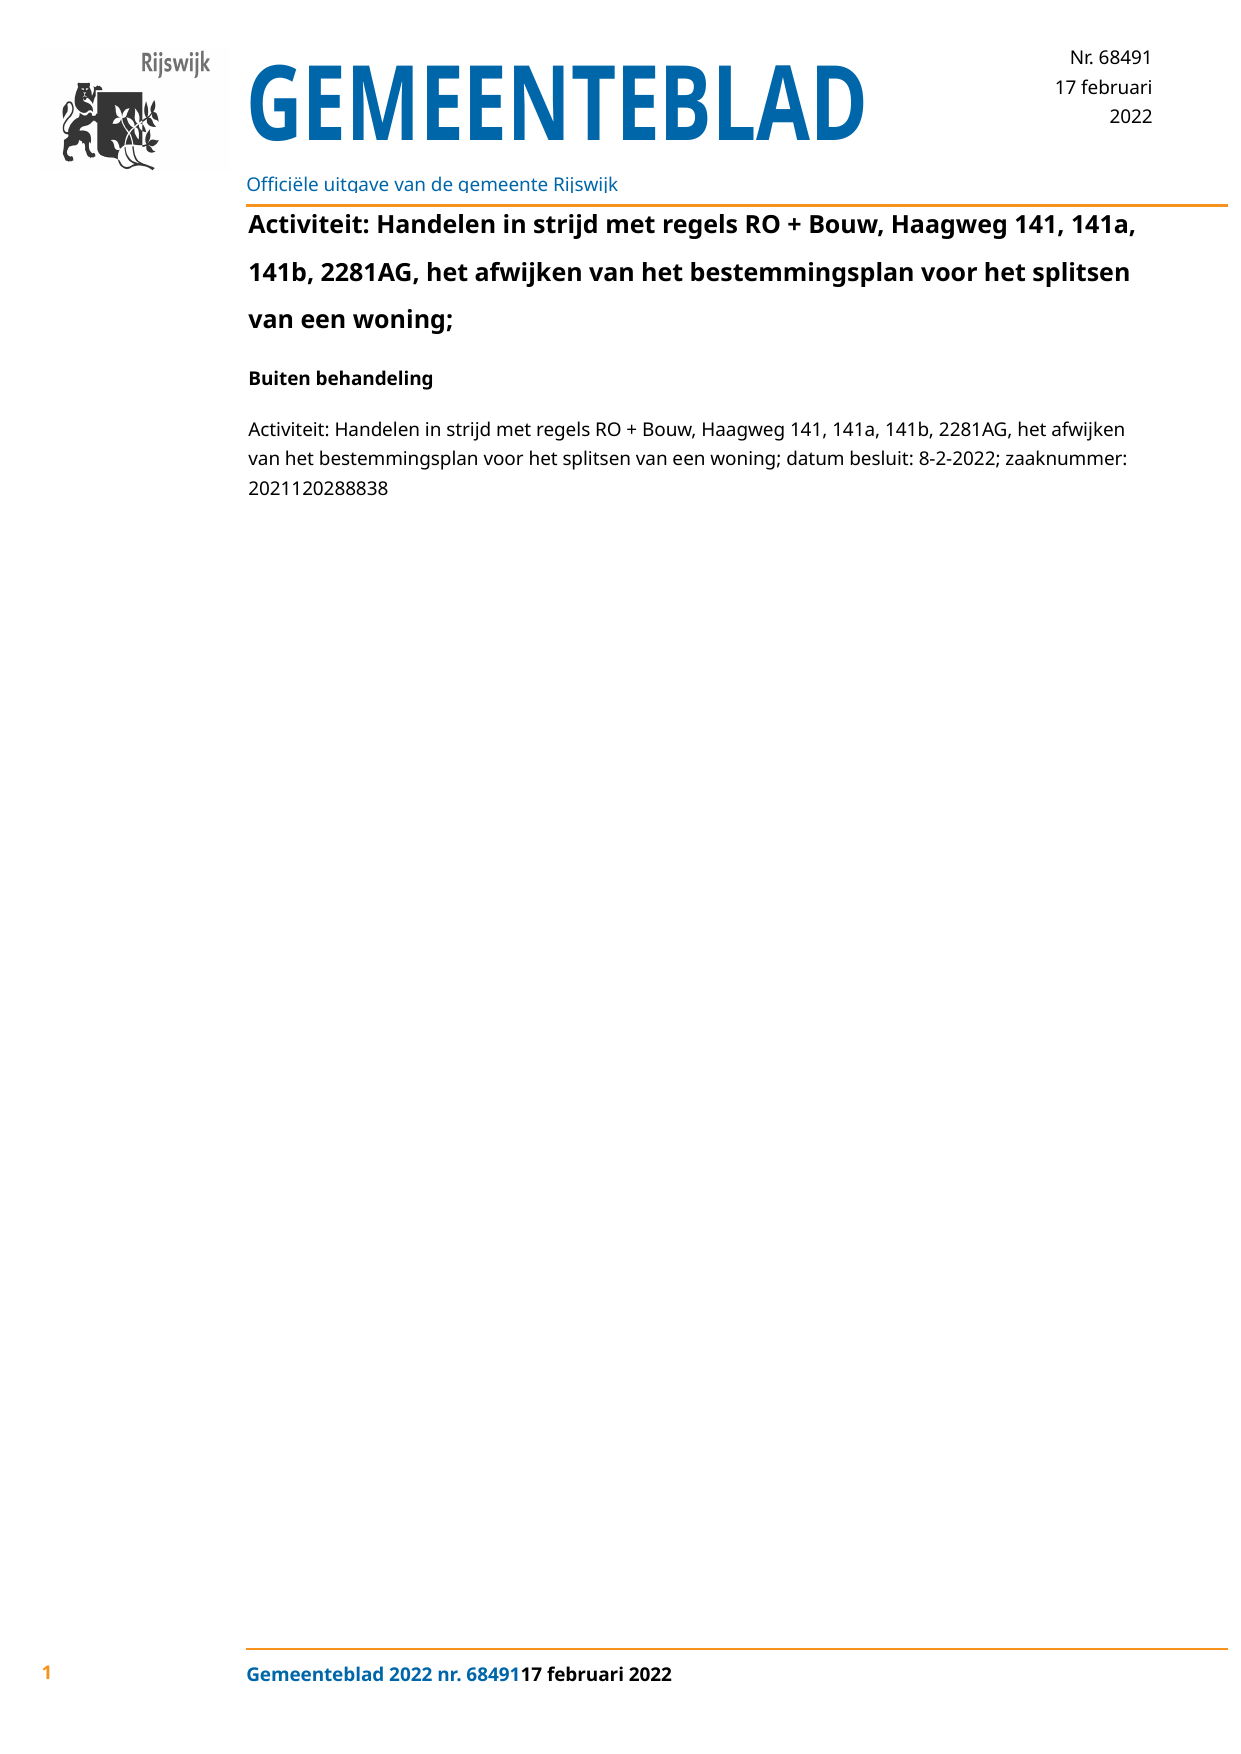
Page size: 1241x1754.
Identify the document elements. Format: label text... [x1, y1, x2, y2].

text Activiteit: Handelen in strijd met regels RO + Bouw, Haagweg 141, 141a, 141b, 2281AG, het afwijken van het bestemmingsplan voor het splitsen van een woning; datum besluit: 8-2-2022; zaaknummer: 2021120288838 [248, 416, 1152, 501]
text Activiteit: Handelen in strijd met regels RO + Bouw, Haagweg 141, 141a, 141b, 2281AG, het afwijken van het bestemmingsplan voor het splitsen van een woning; [248, 207, 1152, 336]
picture [41, 47, 231, 172]
text Buiten behandeling [248, 366, 1152, 391]
